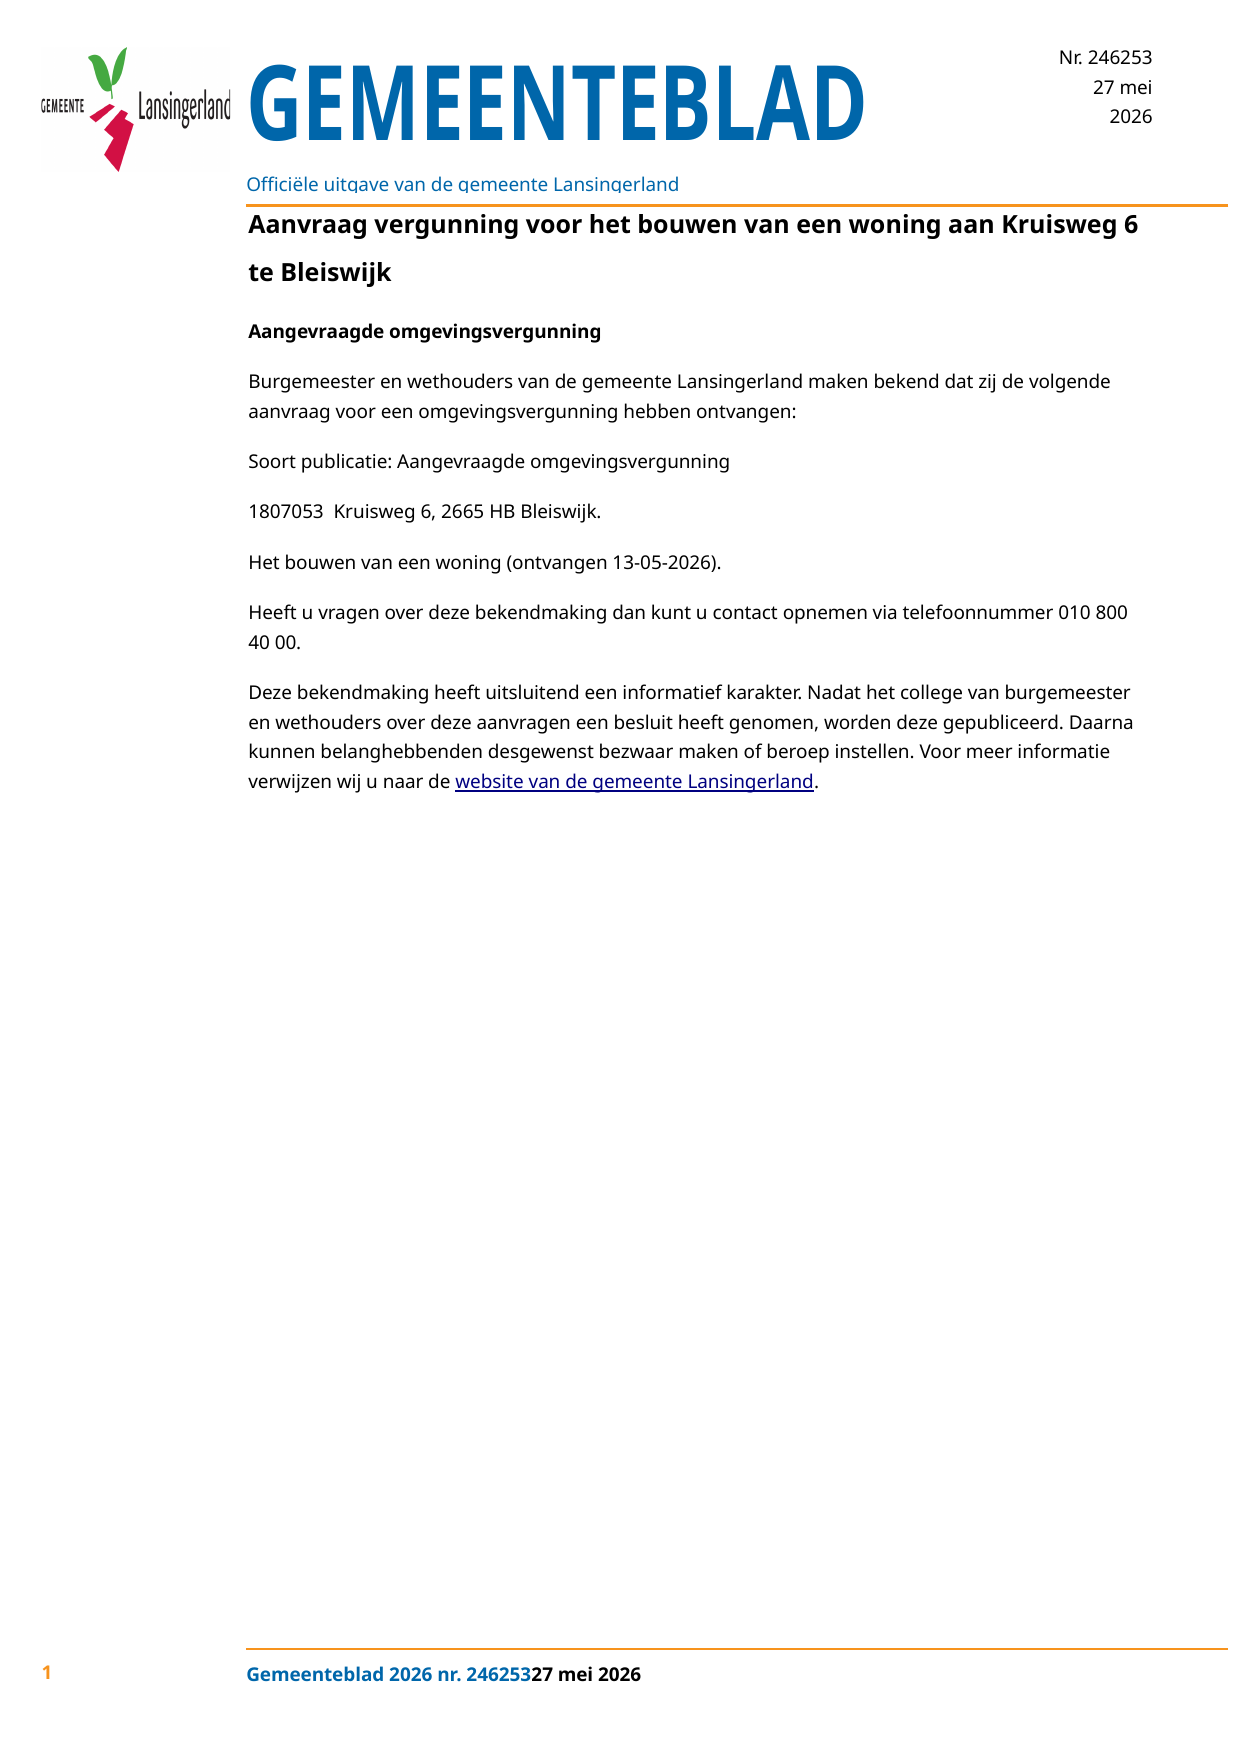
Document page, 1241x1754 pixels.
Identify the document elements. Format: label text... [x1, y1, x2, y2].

text 1807053 Kruisweg 6, 2665 HB Bleiswijk. [248, 499, 1152, 524]
picture [41, 47, 231, 172]
text Deze bekendmaking heeft uitsluitend een informatief karakter. Nadat het college van burgemeester en wethouders over deze aanvragen een besluit heeft genomen, worden deze gepubliceerd. Daarna kunnen belanghebbenden desgewenst bezwaar maken of beroep instellen. Voor meer informatie verwijzen wij u naar de website van de gemeente Lansingerland. [248, 679, 1152, 794]
text Soort publicatie: Aangevraagde omgevingsvergunning [248, 448, 1152, 474]
text Aangevraagde omgevingsvergunning [248, 318, 1152, 344]
text Het bouwen van een woning (ontvangen 13-05-2026). [248, 549, 1152, 575]
text Heeft u vragen over deze bekendmaking dan kunt u contact opnemen via telefoonnummer 010 800 40 00. [248, 599, 1152, 655]
text Aanvraag vergunning voor het bouwen van een woning aan Kruisweg 6 te Bleiswijk [248, 207, 1152, 288]
text Burgemeester en wethouders van de gemeente Lansingerland maken bekend dat zij de volgende aanvraag voor een omgevingsvergunning hebben ontvangen: [248, 368, 1152, 424]
